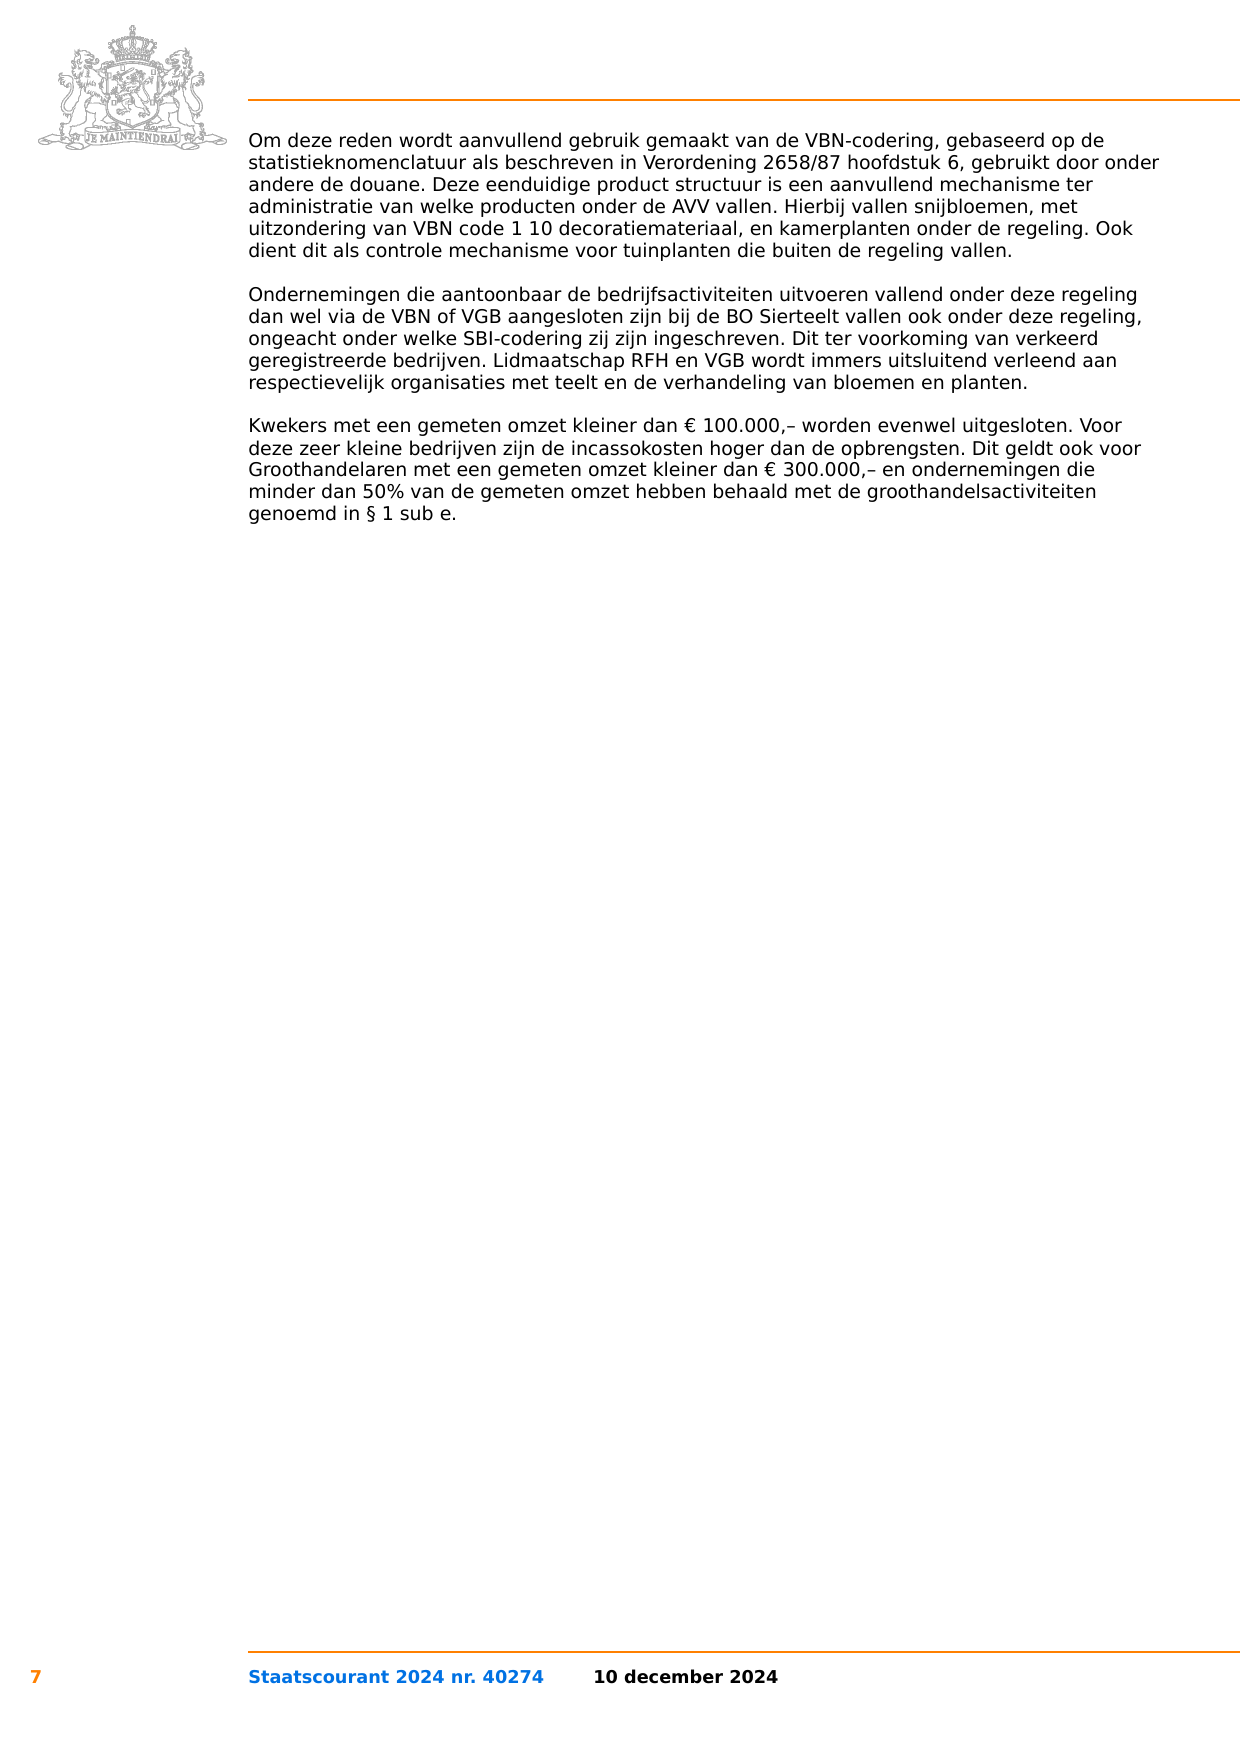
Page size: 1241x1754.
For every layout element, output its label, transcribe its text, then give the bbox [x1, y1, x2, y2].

text Kwekers met een gemeten omzet kleiner dan € 100.000,– worden evenwel uitgesloten. Voor deze zeer kleine bedrijven zijn de incassokosten hoger dan de opbrengsten. Dit geldt ook voor Groothandelaren met een gemeten omzet kleiner dan € 300.000,– en ondernemingen die minder dan 50% van de gemeten omzet hebben behaald met de groothandelsactiviteiten genoemd in § 1 sub e. [248, 415, 1163, 525]
text Om deze reden wordt aanvullend gebruik gemaakt van de VBN-codering, gebaseerd op de statistieknomenclatuur als beschreven in Verordening 2658/87 hoofdstuk 6, gebruikt door onder andere de douane. Deze eenduidige product structuur is een aanvullend mechanisme ter administratie van welke producten onder de AVV vallen. Hierbij vallen snijbloemen, met uitzondering van VBN code 1 10 decoratiemateriaal, en kamerplanten onder de regeling. Ook dient dit als controle mechanisme voor tuinplanten die buiten de regeling vallen. [248, 130, 1163, 262]
picture [38, 25, 227, 150]
text Ondernemingen die aantoonbaar de bedrijfsactiviteiten uitvoeren vallend onder deze regeling dan wel via de VBN of VGB aangesloten zijn bij de BO Sierteelt vallen ook onder deze regeling, ongeacht onder welke SBI-codering zij zijn ingeschreven. Dit ter voorkoming van verkeerd geregistreerde bedrijven. Lidmaatschap RFH en VGB wordt immers uitsluitend verleend aan respectievelijk organisaties met teelt en de verhandeling van bloemen en planten. [248, 284, 1163, 393]
